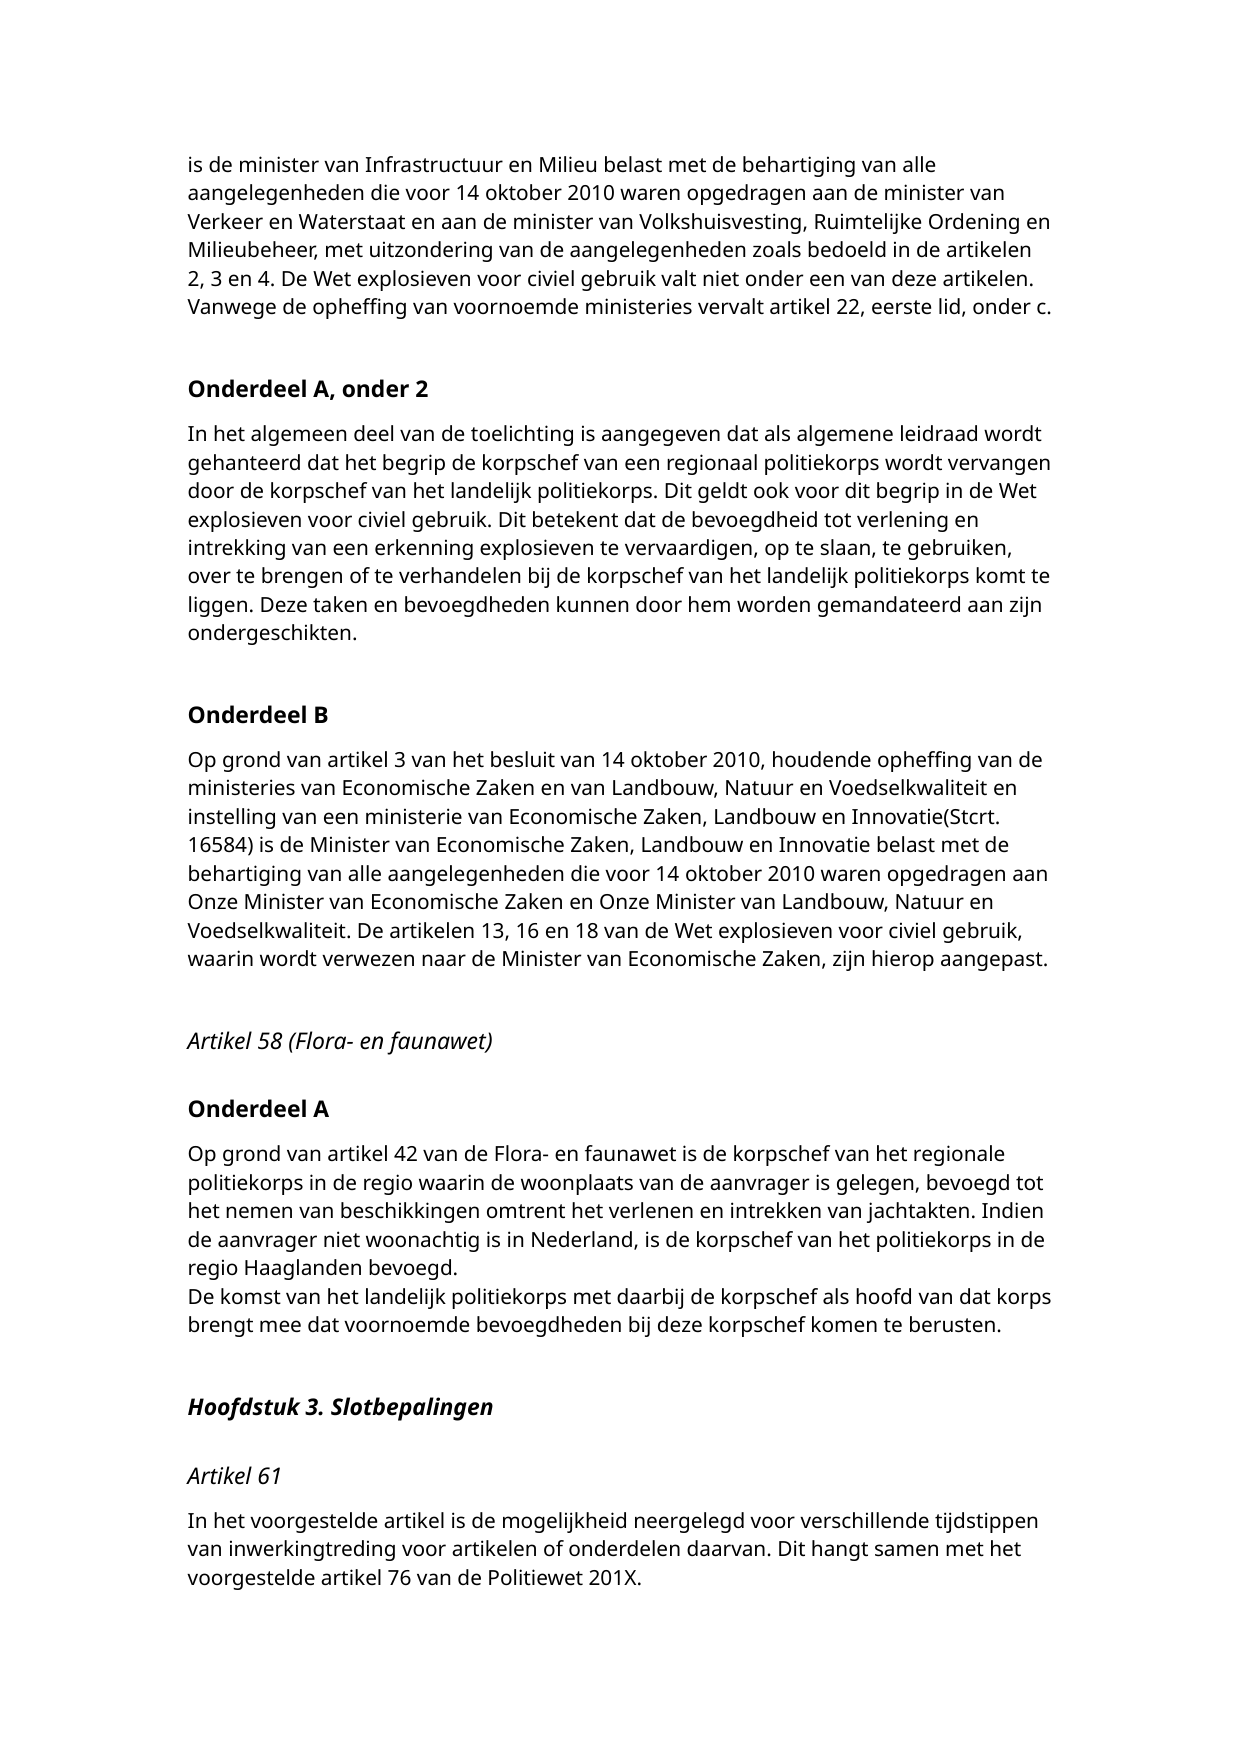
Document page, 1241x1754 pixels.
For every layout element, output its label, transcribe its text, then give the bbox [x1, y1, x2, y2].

subtitle Onderdeel A [187, 1093, 1053, 1124]
text In het voorgestelde artikel is de mogelijkheid neergelegd voor verschillende tijdstippen van inwerkingtreding voor artikelen of onderdelen daarvan. Dit hangt samen met het voorgestelde artikel 76 van de Politiewet 201X. [187, 1506, 1053, 1591]
text Op grond van artikel 3 van het besluit van 14 oktober 2010, houdende opheffing van de ministeries van Economische Zaken en van Landbouw, Natuur en Voedselkwaliteit en instelling van een ministerie van Economische Zaken, Landbouw en Innovatie(Stcrt. 16584) is de Minister van Economische Zaken, Landbouw en Innovatie belast met de behartiging van alle aangelegenheden die voor 14 oktober 2010 waren opgedragen aan Onze Minister van Economische Zaken en Onze Minister van Landbouw, Natuur en Voedselkwaliteit. De artikelen 13, 16 en 18 van de Wet explosieven voor civiel gebruik, waarin wordt verwezen naar de Minister van Economische Zaken, zijn hierop aangepast. [187, 745, 1053, 973]
subtitle Artikel 58 (Flora- en faunawet) [187, 1024, 1053, 1056]
text is de minister van Infrastructuur en Milieu belast met de behartiging van alle aangelegenheden die voor 14 oktober 2010 waren opgedragen aan de minister van Verkeer en Waterstaat en aan de minister van Volkshuisvesting, Ruimtelijke Ordening en Milieubeheer, met uitzondering van de aangelegenheden zoals bedoeld in de artikelen 2, 3 en 4. De Wet explosieven voor civiel gebruik valt niet onder een van deze artikelen. [187, 150, 1053, 292]
text Vanwege de opheffing van voornoemde ministeries vervalt artikel 22, eerste lid, onder c. [187, 292, 1053, 321]
text In het algemeen deel van de toelichting is aangegeven dat als algemene leidraad wordt gehanteerd dat het begrip de korpschef van een regionaal politiekorps wordt vervangen door de korpschef van het landelijk politiekorps. Dit geldt ook voor dit begrip in de Wet explosieven voor civiel gebruik. Dit betekent dat de bevoegdheid tot verlening en intrekking van een erkenning explosieven te vervaardigen, op te slaan, te gebruiken, over te brengen of te verhandelen bij de korpschef van het landelijk politiekorps komt te liggen. Deze taken en bevoegdheden kunnen door hem worden gemandateerd aan zijn ondergeschikten. [187, 419, 1053, 647]
subtitle Onderdeel A, onder 2 [187, 373, 1053, 404]
subtitle Artikel 61 [187, 1460, 1053, 1491]
subtitle Hoofdstuk 3. Slotbepalingen [187, 1391, 1053, 1422]
text De komst van het landelijk politiekorps met daarbij de korpschef als hoofd van dat korps brengt mee dat voornoemde bevoegdheden bij deze korpschef komen te berusten. [187, 1282, 1053, 1339]
subtitle Onderdeel B [187, 699, 1053, 730]
text Op grond van artikel 42 van de Flora- en faunawet is de korpschef van het regionale politiekorps in de regio waarin de woonplaats van de aanvrager is gelegen, bevoegd tot het nemen van beschikkingen omtrent het verlenen en intrekken van jachtakten. Indien de aanvrager niet woonachtig is in Nederland, is de korpschef van het politiekorps in de regio Haaglanden bevoegd. [187, 1139, 1053, 1282]
